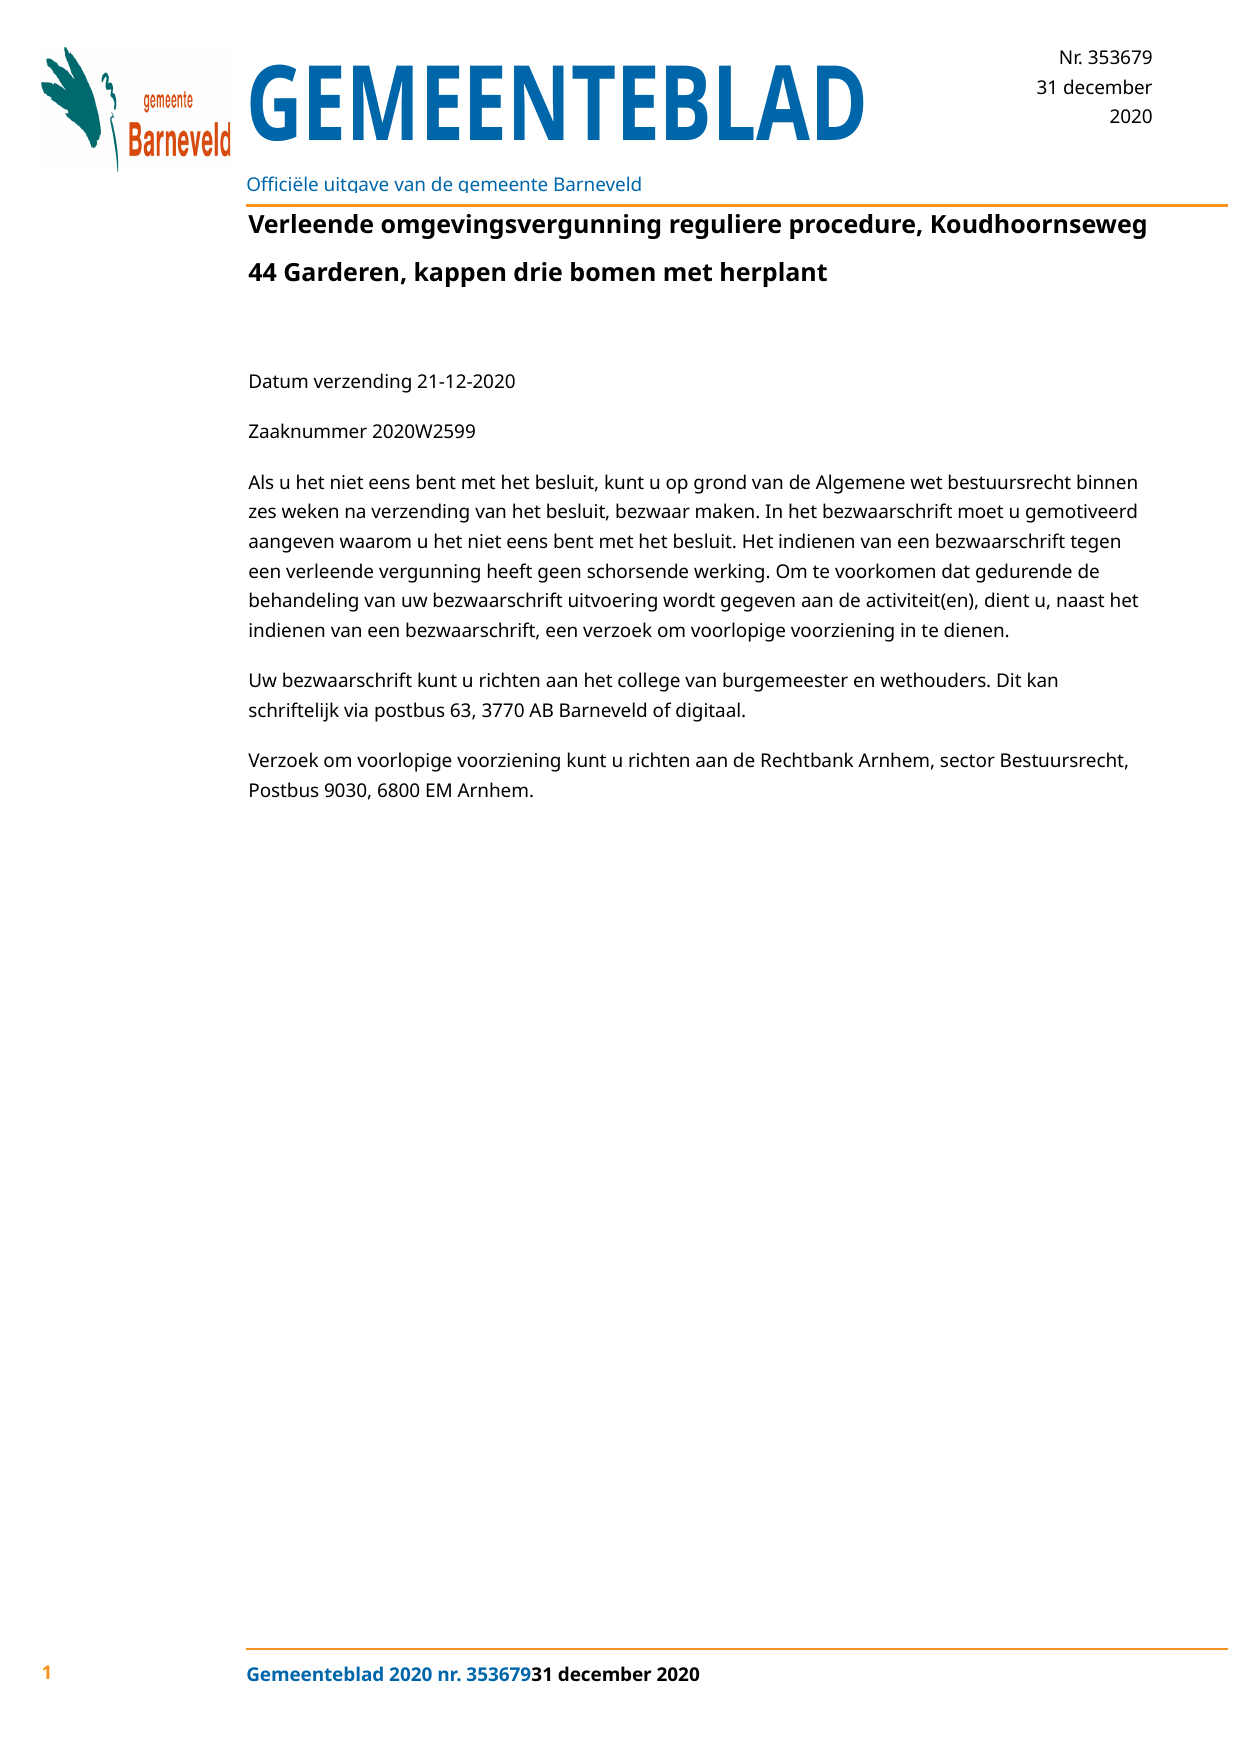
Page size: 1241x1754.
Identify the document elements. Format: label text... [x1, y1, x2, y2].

text Uw bezwaarschrift kunt u richten aan het college van burgemeester en wethouders. Dit kan schriftelijk via postbus 63, 3770 AB Barneveld of digitaal. [248, 667, 1152, 723]
text Datum verzending 21-12-2020 [248, 368, 1152, 394]
text Zaaknummer 2020W2599 [248, 419, 1152, 444]
text Als u het niet eens bent met het besluit, kunt u op grond van de Algemene wet bestuursrecht binnen zes weken na verzending van het besluit, bezwaar maken. In het bezwaarschrift moet u gemotiveerd aangeven waarom u het niet eens bent met het besluit. Het indienen van een bezwaarschrift tegen een verleende vergunning heeft geen schorsende werking. Om te voorkomen dat gedurende de behandeling van uw bezwaarschrift uitvoering wordt gegeven aan de activiteit(en), dient u, naast het indienen van een bezwaarschrift, een verzoek om voorlopige voorziening in te dienen. [248, 469, 1152, 643]
picture [41, 47, 231, 172]
text Verzoek om voorlopige voorziening kunt u richten aan de Rechtbank Arnhem, sector Bestuursrecht, Postbus 9030, 6800 EM Arnhem. [248, 747, 1152, 803]
text Verleende omgevingsvergunning reguliere procedure, Koudhoornseweg 44 Garderen, kappen drie bomen met herplant [248, 207, 1152, 288]
